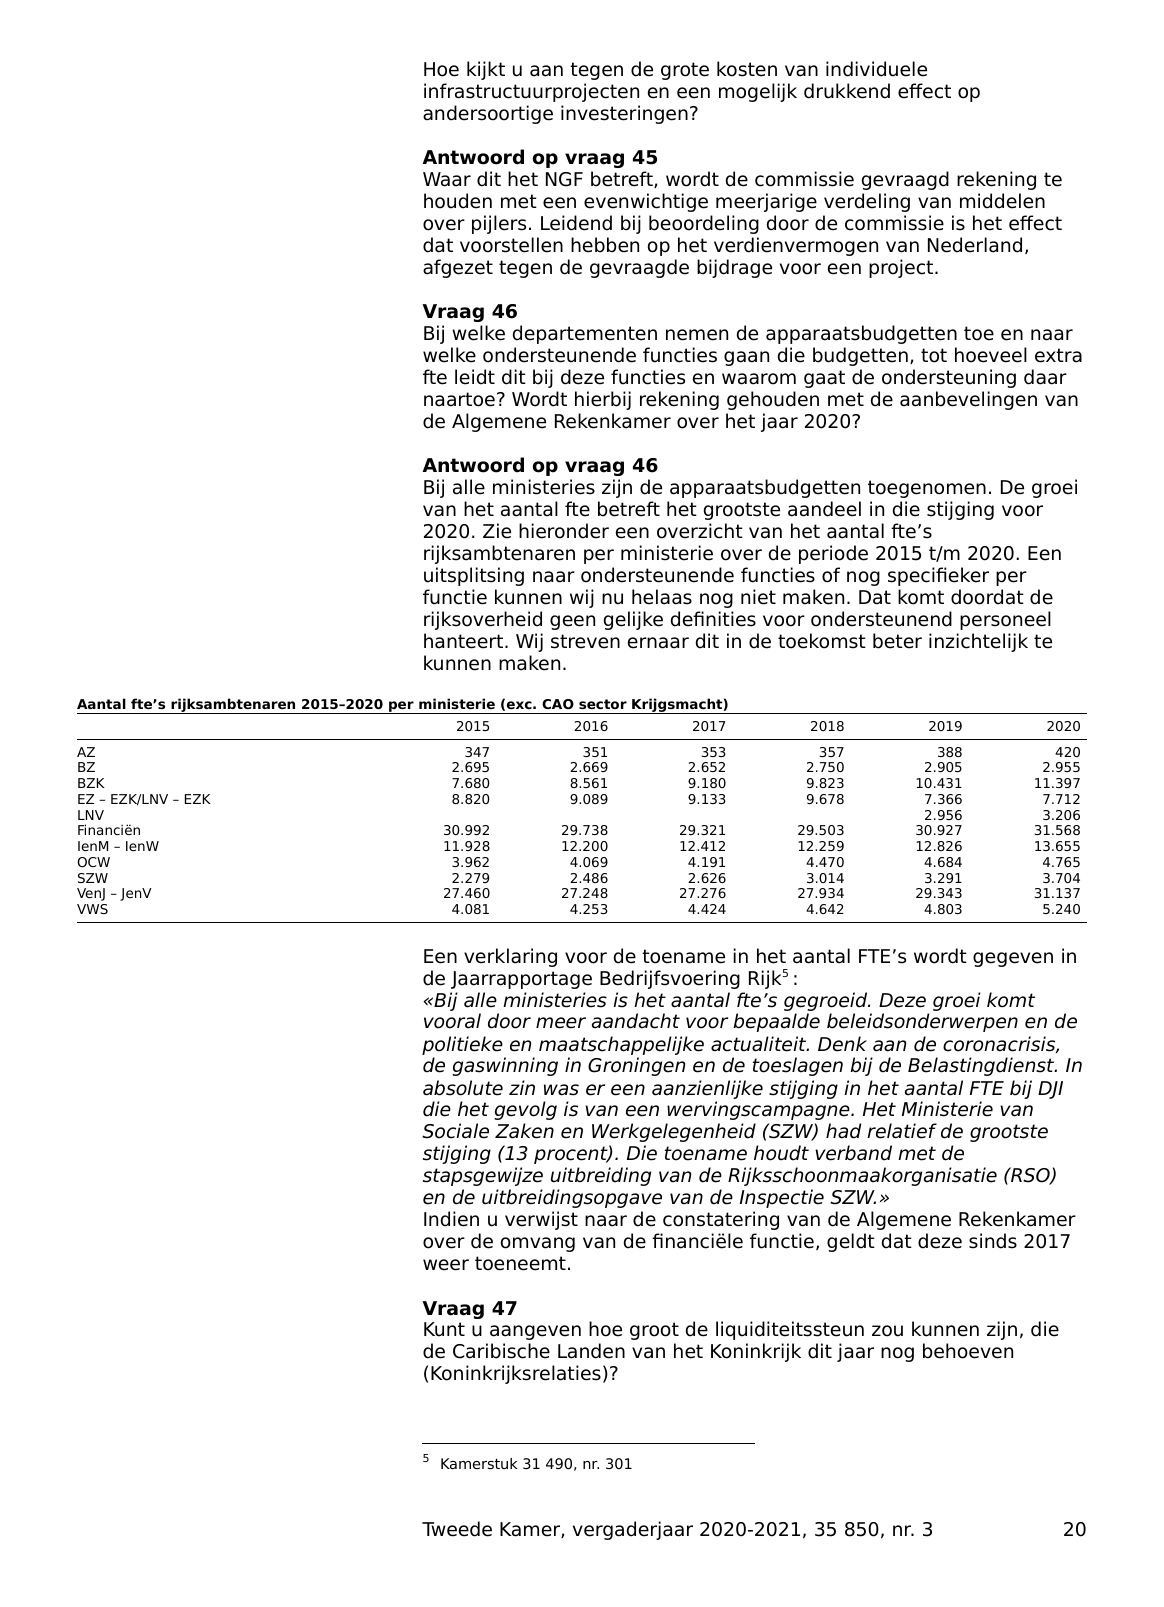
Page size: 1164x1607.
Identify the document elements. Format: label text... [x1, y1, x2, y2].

table_cell 2015 [378, 714, 496, 739]
table_cell 420 [969, 740, 1087, 760]
table_cell 27.934 [732, 886, 850, 902]
text «Bij alle ministeries is het aantal fte’s gegroeid. Deze groei komt vooral door meer aandacht voor bepaalde beleidsonderwerpen en de politieke en maatschappelijke actualiteit. Denk aan de coronacrisis, de gaswinning in Groningen en de toeslagen bij de Belastingdienst. In absolute zin was er een aanzienlijke stijging in het aantal FTE bij DJI die het gevolg is van een wervingscampagne. Het Ministerie van Sociale Zaken en Werkgelegenheid (SZW) had relatief de grootste stijging (13 procent). Die toename houdt verband met de stapsgewijze uitbreiding van de Rijksschoonmaakorganisatie (RSO) en de uitbreidingsopgave van de Inspectie SZW.» [422, 989, 1087, 1209]
text Indien u verwijst naar de constatering van de Algemene Rekenkamer over de omvang van de financiële functie, geldt dat deze sinds 2017 weer toeneemt. [422, 1209, 1087, 1275]
table_cell 12.412 [614, 839, 732, 855]
table_cell 4.803 [850, 902, 968, 922]
table_cell 347 [378, 740, 496, 760]
table_cell 7.366 [850, 792, 968, 807]
table_cell 2.905 [850, 760, 968, 776]
text Antwoord op vraag 46 [422, 455, 1087, 477]
table_cell 12.259 [732, 839, 850, 855]
table_cell 2020 [969, 714, 1087, 739]
table_cell VenJ – JenV [77, 886, 378, 902]
table_cell 27.248 [496, 886, 614, 902]
table_cell SZW [77, 870, 378, 886]
table_cell [77, 714, 378, 739]
text Antwoord op vraag 45 [422, 147, 1087, 169]
text Hoe kijkt u aan tegen de grote kosten van individuele infrastructuurprojecten en een mogelijk drukkend effect op andersoortige investeringen? [422, 59, 1087, 125]
text Bij alle ministeries zijn de apparaatsbudgetten toegenomen. De groei van het aantal fte betreft het grootste aandeel in die stijging voor 2020. Zie hieronder een overzicht van het aantal fte’s rijksambtenaren per ministerie over de periode 2015 t/m 2020. Een uitsplitsing naar ondersteunende functies of nog specifieker per functie kunnen wij nu helaas nog niet maken. Dat komt doordat de rijksoverheid geen gelijke definities voor ondersteunend personeel hanteert. Wij streven ernaar dit in de toekomst beter inzichtelijk te kunnen maken. [422, 477, 1087, 675]
table_cell 29.738 [496, 823, 614, 839]
table_cell 31.137 [969, 886, 1087, 902]
table_cell [732, 808, 850, 823]
table_header Aantal fte’s rijksambtenaren 2015–2020 per ministerie (exc. CAO sector Krijgsmacht) [77, 697, 1087, 713]
table_cell BZK [77, 776, 378, 792]
table_cell 3.704 [969, 870, 1087, 886]
table_cell [614, 808, 732, 823]
table_cell LNV [77, 808, 378, 823]
table_cell 7.680 [378, 776, 496, 792]
table_cell 351 [496, 740, 614, 760]
table_cell 4.684 [850, 855, 968, 870]
table_cell 2.695 [378, 760, 496, 776]
table_cell 9.180 [614, 776, 732, 792]
table_cell 7.712 [969, 792, 1087, 807]
text Een verklaring voor de toename in het aantal FTE’s wordt gegeven in de Jaarrapportage Bedrijfsvoering Rijk: [422, 946, 1087, 989]
table_cell 13.655 [969, 839, 1087, 855]
table_cell 2.955 [969, 760, 1087, 776]
table_cell 388 [850, 740, 968, 760]
table_cell EZ – EZK/LNV – EZK [77, 792, 378, 807]
table_cell 9.823 [732, 776, 850, 792]
table_cell 2.956 [850, 808, 968, 823]
table_cell 2.750 [732, 760, 850, 776]
table_cell 3.206 [969, 808, 1087, 823]
table_cell 4.424 [614, 902, 732, 922]
table_cell OCW [77, 855, 378, 870]
table_cell IenM – IenW [77, 839, 378, 855]
table_cell 12.826 [850, 839, 968, 855]
table_cell 30.992 [378, 823, 496, 839]
table_cell 27.276 [614, 886, 732, 902]
text Vraag 47 [422, 1297, 1087, 1319]
table_cell 10.431 [850, 776, 968, 792]
text Kamerstuk 31 490, nr. 301 [422, 1452, 1087, 1474]
table_cell 4.253 [496, 902, 614, 922]
table_cell 29.321 [614, 823, 732, 839]
table_cell 2.279 [378, 870, 496, 886]
table_cell 2019 [850, 714, 968, 739]
table_cell 2017 [614, 714, 732, 739]
table_cell 11.928 [378, 839, 496, 855]
table_cell 353 [614, 740, 732, 760]
table_cell 2016 [496, 714, 614, 739]
table_cell 2.652 [614, 760, 732, 776]
table_cell 27.460 [378, 886, 496, 902]
table_cell 9.133 [614, 792, 732, 807]
table_cell VWS [77, 902, 378, 922]
table_cell 4.069 [496, 855, 614, 870]
text Kunt u aangeven hoe groot de liquiditeitssteun zou kunnen zijn, die de Caribische Landen van het Koninkrijk dit jaar nog behoeven (Koninkrijksrelaties)? [422, 1319, 1087, 1385]
table_cell 2018 [732, 714, 850, 739]
table_cell 8.561 [496, 776, 614, 792]
table_cell 31.568 [969, 823, 1087, 839]
table_cell 4.765 [969, 855, 1087, 870]
table_cell BZ [77, 760, 378, 776]
table_cell 4.191 [614, 855, 732, 870]
table_cell [496, 808, 614, 823]
table_cell 2.486 [496, 870, 614, 886]
text Vraag 46 [422, 301, 1087, 323]
table_cell 2.626 [614, 870, 732, 886]
table_cell 11.397 [969, 776, 1087, 792]
table_cell 4.470 [732, 855, 850, 870]
table_cell 3.962 [378, 855, 496, 870]
table_cell 4.642 [732, 902, 850, 922]
table_cell 8.820 [378, 792, 496, 807]
table_cell 3.291 [850, 870, 968, 886]
table_cell 29.503 [732, 823, 850, 839]
table_cell AZ [77, 740, 378, 760]
table_cell 357 [732, 740, 850, 760]
table_cell 9.678 [732, 792, 850, 807]
table_cell 30.927 [850, 823, 968, 839]
table_cell Financiën [77, 823, 378, 839]
table_cell 5.240 [969, 902, 1087, 922]
text Waar dit het NGF betreft, wordt de commissie gevraagd rekening te houden met een evenwichtige meerjarige verdeling van middelen over pijlers. Leidend bij beoordeling door de commissie is het effect dat voorstellen hebben op het verdienvermogen van Nederland, afgezet tegen de gevraagde bijdrage voor een project. [422, 169, 1087, 279]
table_cell 9.089 [496, 792, 614, 807]
table_cell 4.081 [378, 902, 496, 922]
table_cell 3.014 [732, 870, 850, 886]
table_cell 2.669 [496, 760, 614, 776]
table_cell 29.343 [850, 886, 968, 902]
text Bij welke departementen nemen de apparaatsbudgetten toe en naar welke ondersteunende functies gaan die budgetten, tot hoeveel extra fte leidt dit bij deze functies en waarom gaat de ondersteuning daar naartoe? Wordt hierbij rekening gehouden met de aanbevelingen van de Algemene Rekenkamer over het jaar 2020? [422, 323, 1087, 433]
table_cell 12.200 [496, 839, 614, 855]
table_cell [378, 808, 496, 823]
